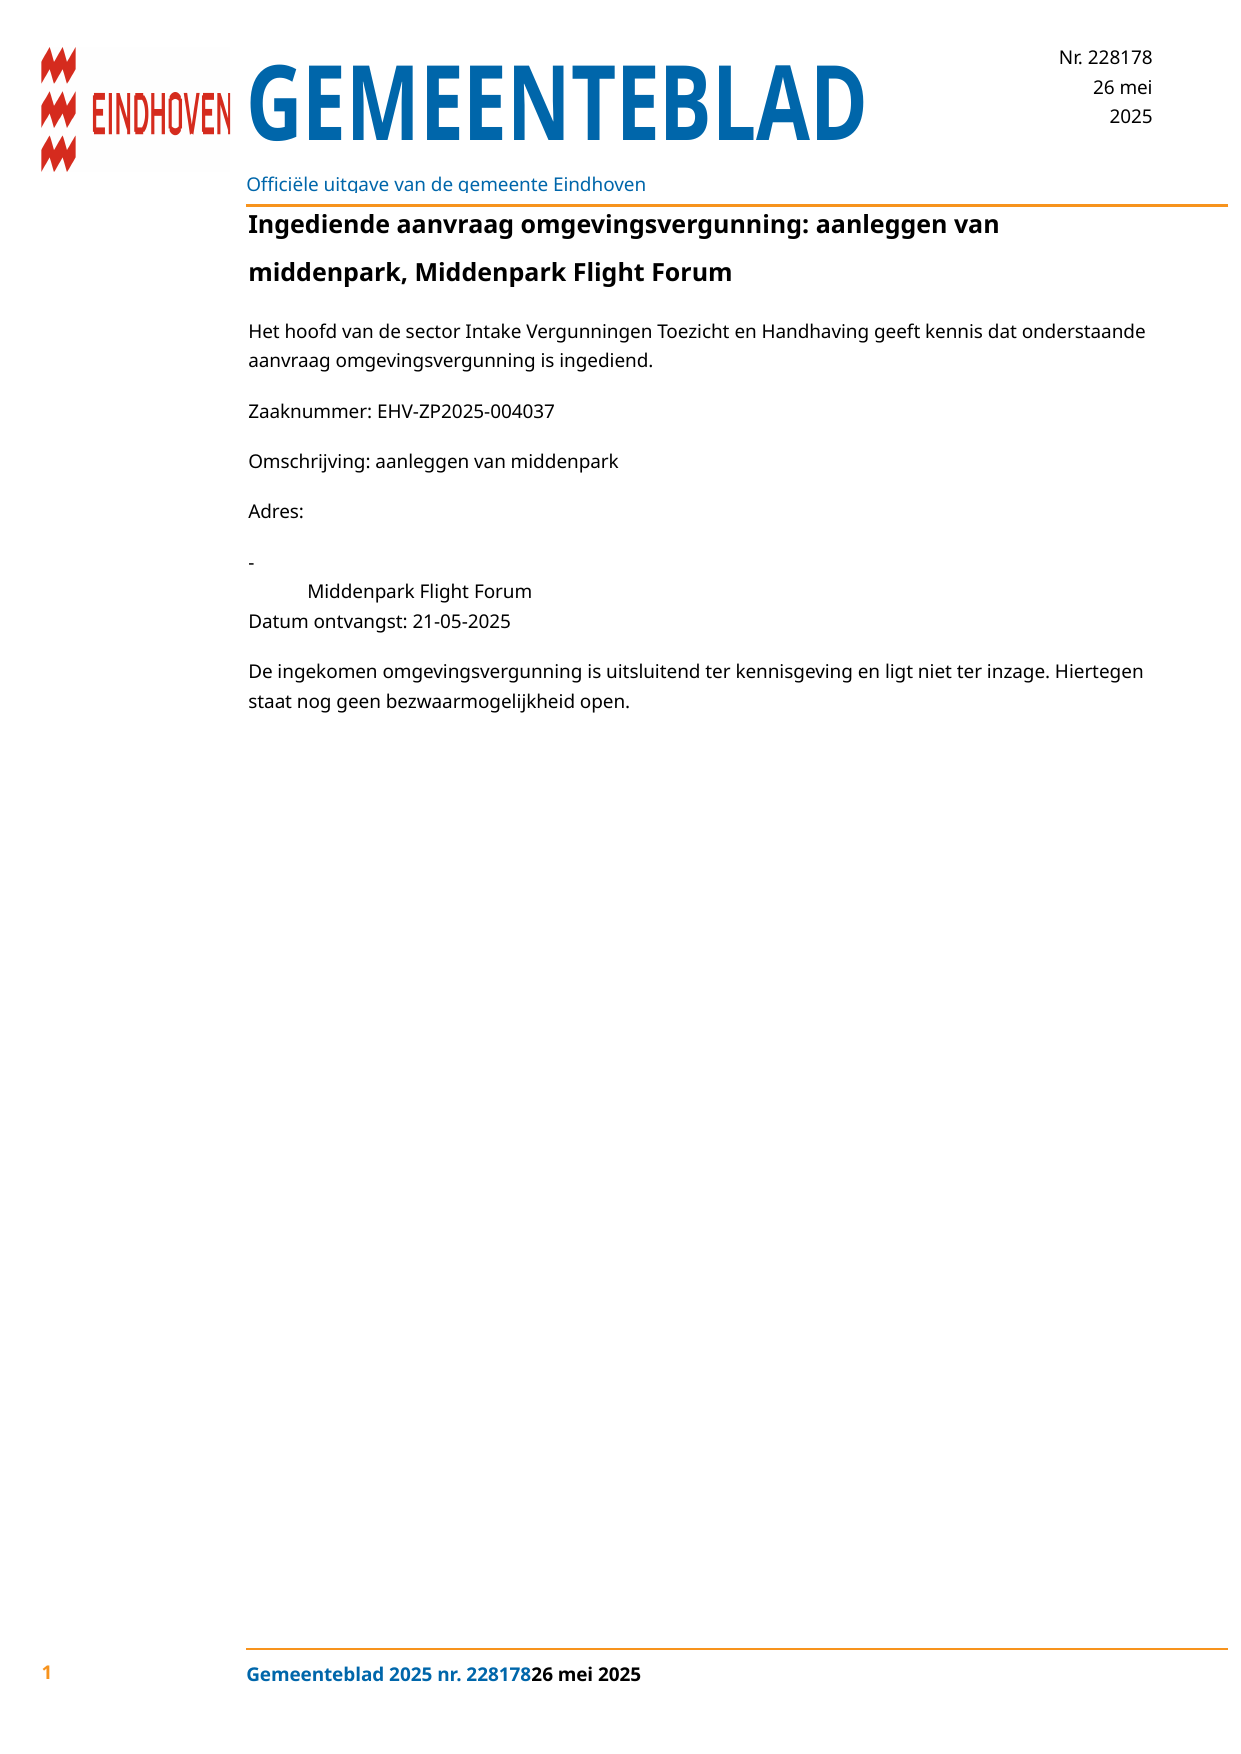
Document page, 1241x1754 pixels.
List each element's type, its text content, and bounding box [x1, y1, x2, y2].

text Zaaknummer: EHV-ZP2025-004037 [248, 398, 1152, 424]
text Datum ontvangst: 21-05-2025 [248, 608, 1152, 634]
text Omschrijving: aanleggen van middenpark [248, 448, 1152, 474]
list Middenpark Flight Forum [248, 579, 1152, 604]
text Ingediende aanvraag omgevingsvergunning: aanleggen van middenpark, Middenpark Flight Forum [248, 207, 1152, 288]
picture [41, 47, 231, 172]
text Adres: [248, 499, 1152, 524]
text De ingekomen omgevingsvergunning is uitsluitend ter kennisgeving en ligt niet ter inzage. Hiertegen staat nog geen bezwaarmogelijkheid open. [248, 659, 1152, 714]
text Het hoofd van de sector Intake Vergunningen Toezicht en Handhaving geeft kennis dat onderstaande aanvraag omgevingsvergunning is ingediend. [248, 318, 1152, 373]
